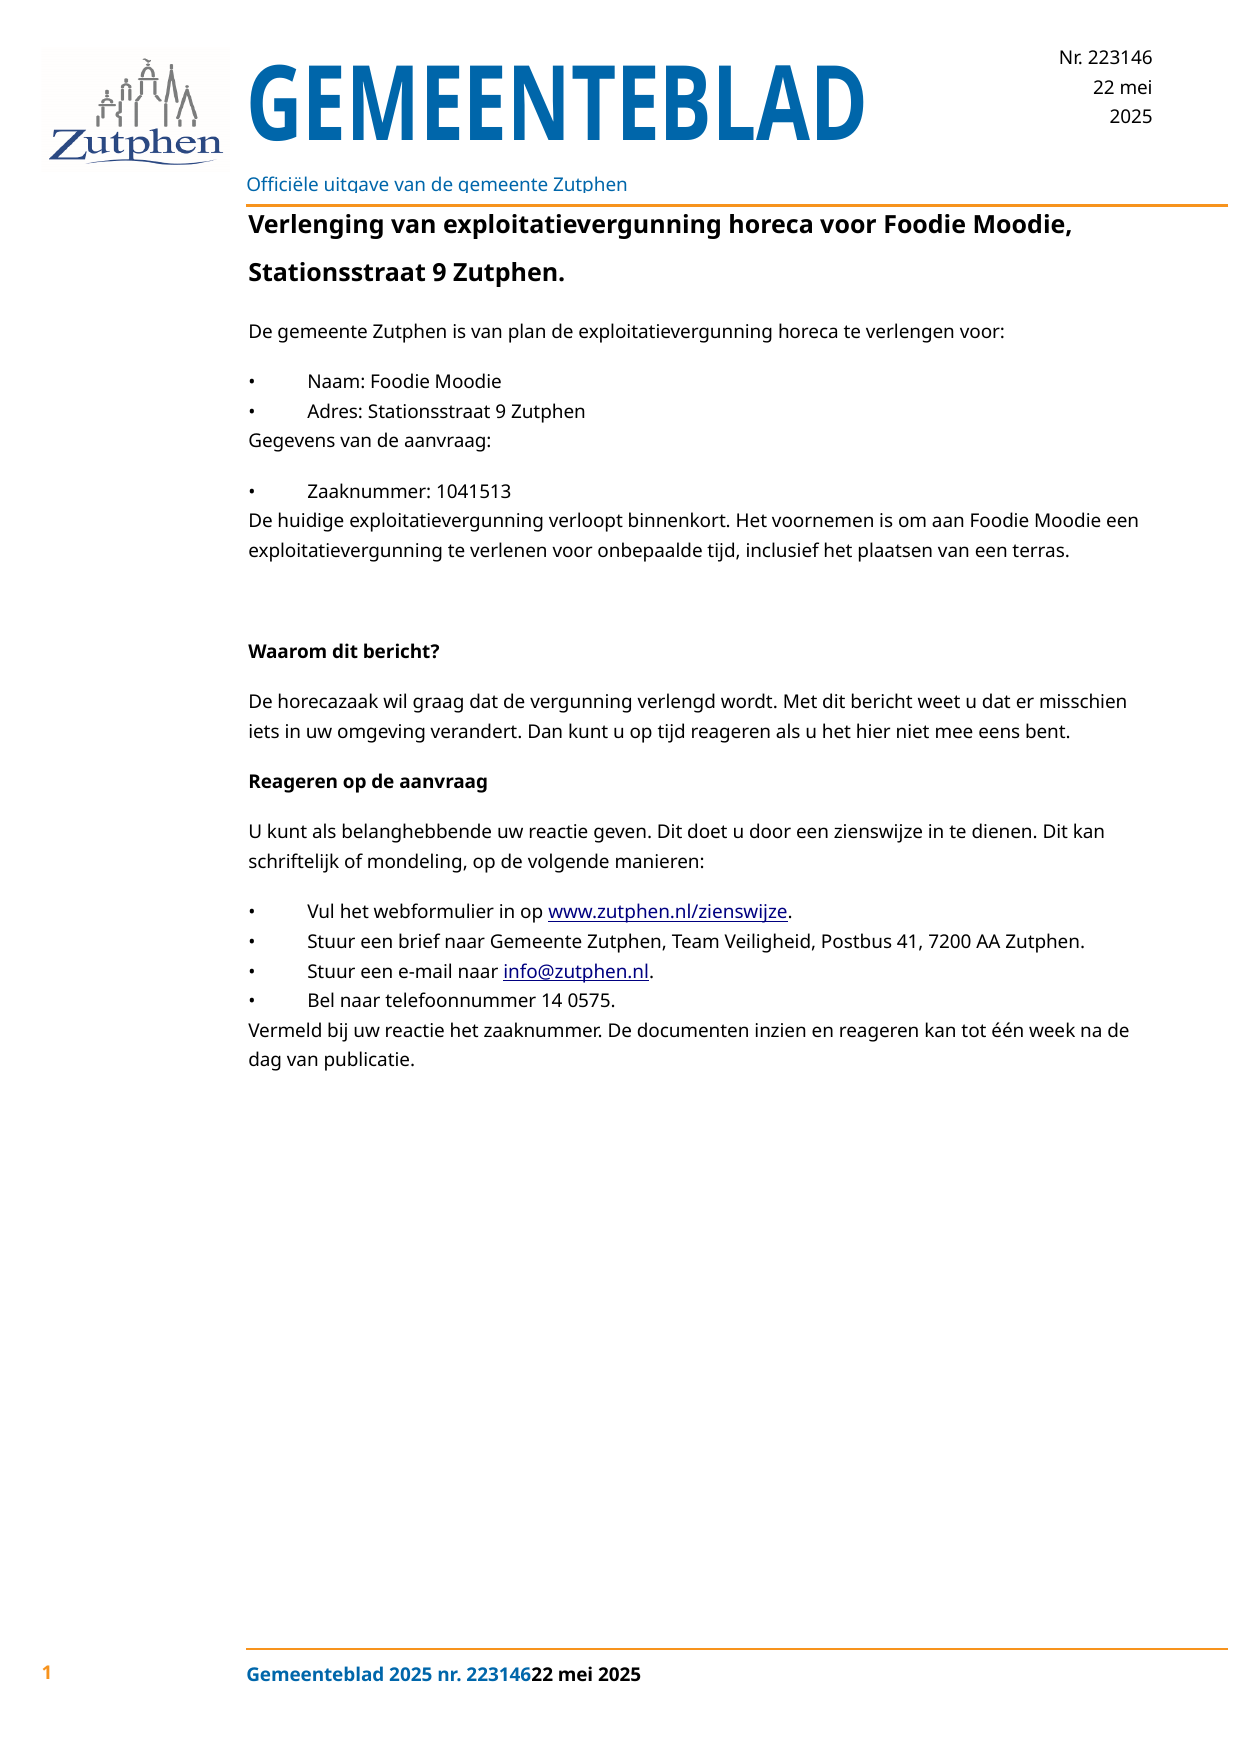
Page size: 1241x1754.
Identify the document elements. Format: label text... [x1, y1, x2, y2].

list Zaaknummer: 1041513 [248, 478, 1152, 504]
list Naam: Foodie Moodie [248, 368, 1152, 394]
text Waarom dit bericht? [248, 638, 1152, 664]
text Vermeld bij uw reactie het zaaknummer. De documenten inzien en reageren kan tot één week na de dag van publicatie. [248, 1017, 1152, 1072]
picture [41, 47, 231, 172]
text Gegevens van de aanvraag: [248, 427, 1152, 453]
text Reageren op de aanvraag [248, 768, 1152, 794]
list Adres: Stationsstraat 9 Zutphen [248, 398, 1152, 424]
list Stuur een brief naar Gemeente Zutphen, Team Veiligheid, Postbus 41, 7200 AA Zutphen. [248, 928, 1152, 954]
text U kunt als belanghebbende uw reactie geven. Dit doet u door een zienswijze in te dienen. Dit kan schriftelijk of mondeling, op de volgende manieren: [248, 819, 1152, 874]
list Stuur een e-mail naar info@zutphen.nl. [248, 958, 1152, 984]
text De huidige exploitatievergunning verloopt binnenkort. Het voornemen is om aan Foodie Moodie een exploitatievergunning te verlenen voor onbepaalde tijd, inclusief het plaatsen van een terras. [248, 507, 1152, 563]
text Verlenging van exploitatievergunning horeca voor Foodie Moodie, Stationsstraat 9 Zutphen. [248, 207, 1152, 288]
list Bel naar telefoonnummer 14 0575. [248, 987, 1152, 1013]
text De horecazaak wil graag dat de vergunning verlengd wordt. Met dit bericht weet u dat er misschien iets in uw omgeving verandert. Dan kunt u op tijd reageren als u het hier niet mee eens bent. [248, 688, 1152, 744]
list Vul het webformulier in op www.zutphen.nl/zienswijze. [248, 899, 1152, 924]
text De gemeente Zutphen is van plan de exploitatievergunning horeca te verlengen voor: [248, 318, 1152, 344]
